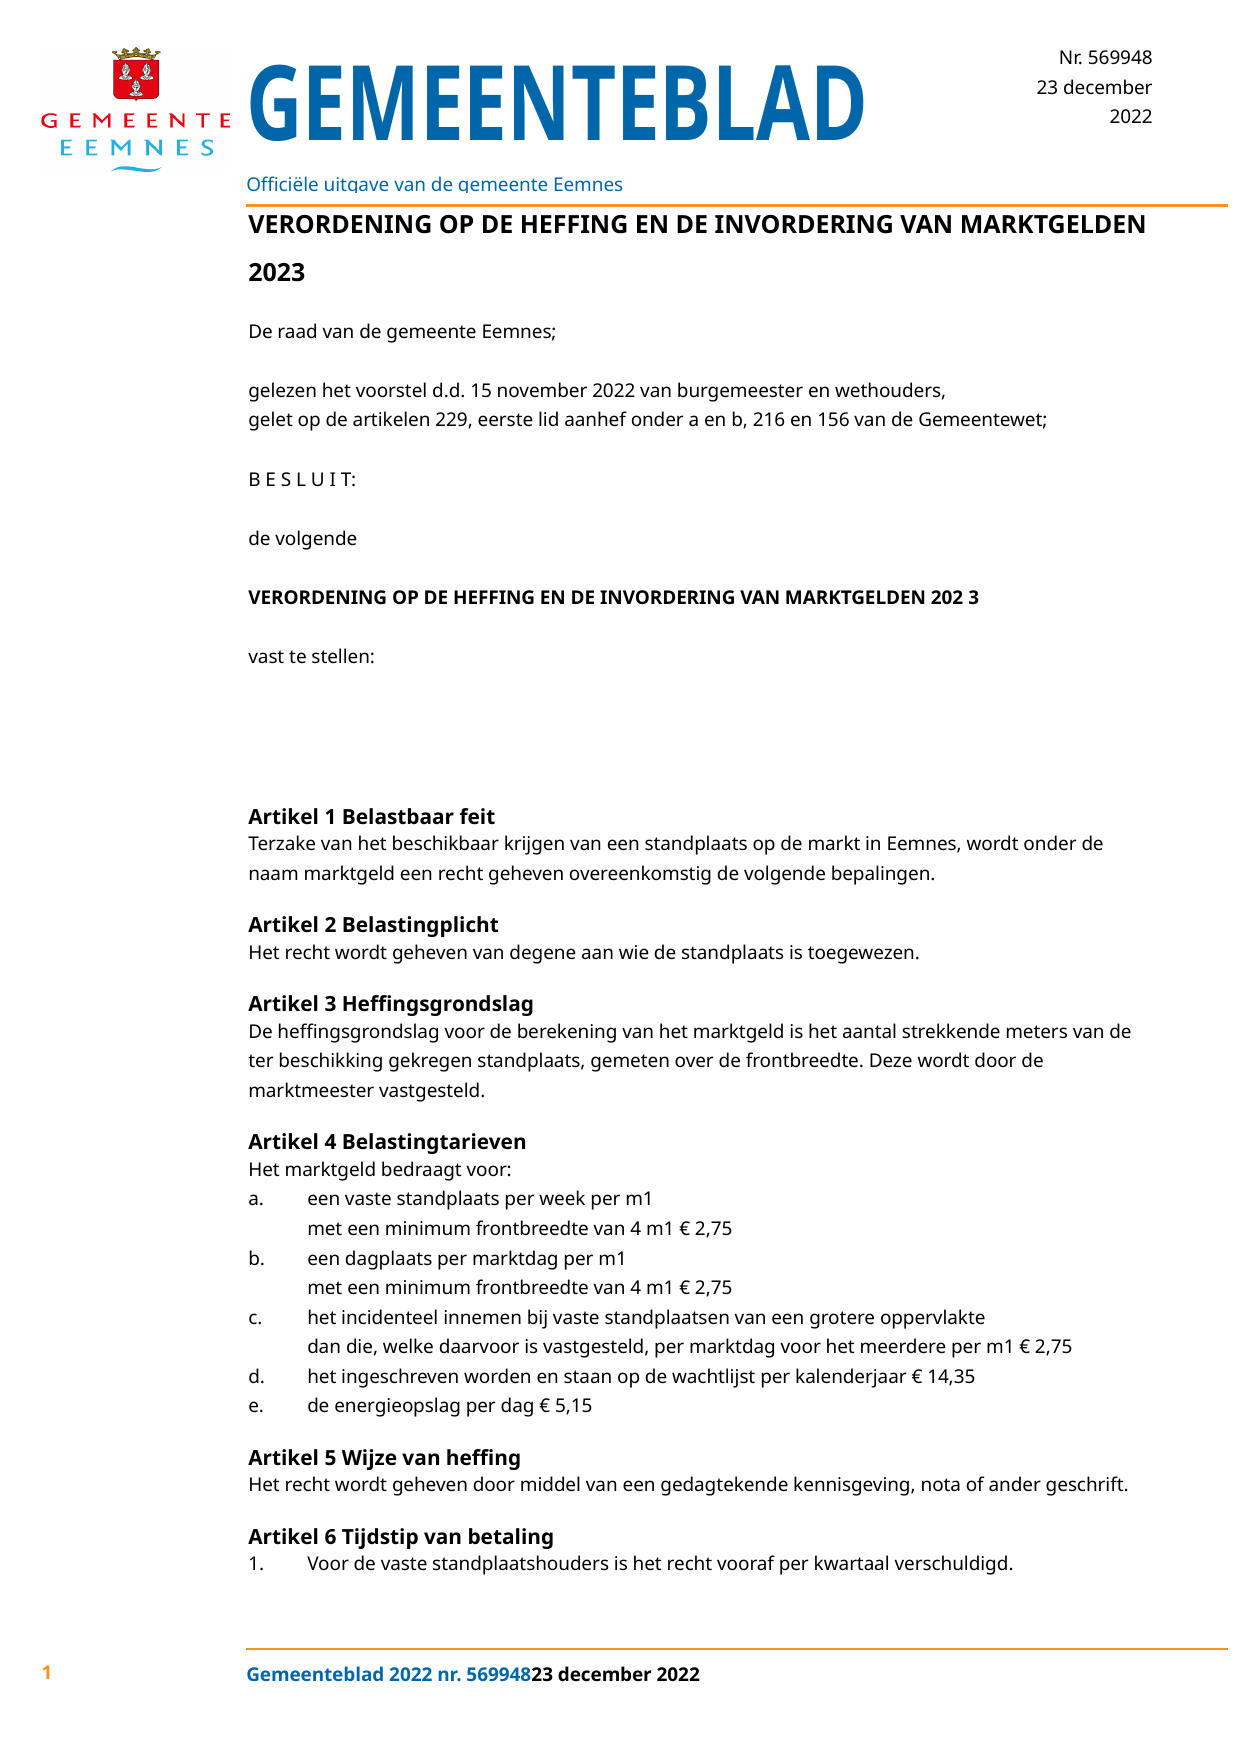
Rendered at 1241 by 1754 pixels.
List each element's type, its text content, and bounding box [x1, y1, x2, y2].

text VERORDENING OP DE HEFFING EN DE INVORDERING VAN MARKTGELDEN 202 3 [248, 584, 1152, 610]
text Artikel 2 Belastingplicht [248, 911, 1152, 939]
text De heffingsgrondslag voor de berekening van het marktgeld is het aantal strekkende meters van de ter beschikking gekregen standplaats, gemeten over de frontbreedte. Deze wordt door de marktmeester vastgesteld. [248, 1018, 1152, 1103]
text Artikel 1 Belastbaar feit [248, 802, 1152, 831]
list het ingeschreven worden en staan op de wachtlijst per kalenderjaar € 14,35 [248, 1363, 1152, 1389]
text gelezen het voorstel d.d. 15 november 2022 van burgemeester en wethouders, [248, 377, 1152, 403]
text B E S L U I T: [248, 466, 1152, 492]
text Het recht wordt geheven door middel van een gedagtekende kennisgeving, nota of ander geschrift. [248, 1471, 1152, 1497]
picture [41, 47, 231, 172]
text gelet op de artikelen 229, eerste lid aanhef onder a en b, 216 en 156 van de Gemeentewet; [248, 407, 1152, 432]
list een dagplaats per marktdag per m1 [248, 1245, 1152, 1270]
list het incidenteel innemen bij vaste standplaatsen van een grotere oppervlakte [248, 1304, 1152, 1329]
text Artikel 6 Tijdstip van betaling [248, 1522, 1152, 1550]
text Artikel 5 Wijze van heffing [248, 1443, 1152, 1471]
text Het recht wordt geheven van degene aan wie de standplaats is toegewezen. [248, 939, 1152, 965]
text de volgende [248, 525, 1152, 551]
list dan die, welke daarvoor is vastgesteld, per marktdag voor het meerdere per m1 € 2,75 [248, 1333, 1152, 1359]
text Artikel 4 Belastingtarieven [248, 1127, 1152, 1156]
text Terzake van het beschikbaar krijgen van een standplaats op de markt in Eemnes, wordt onder de naam marktgeld een recht geheven overeenkomstig de volgende bepalingen. [248, 831, 1152, 886]
text De raad van de gemeente Eemnes; [248, 318, 1152, 344]
list met een minimum frontbreedte van 4 m1 € 2,75 [248, 1215, 1152, 1241]
list Voor de vaste standplaatshouders is het recht vooraf per kwartaal verschuldigd. [248, 1550, 1152, 1576]
text VERORDENING OP DE HEFFING EN DE INVORDERING VAN MARKTGELDEN 2023 [248, 207, 1152, 288]
list een vaste standplaats per week per m1 [248, 1186, 1152, 1211]
list de energieopslag per dag € 5,15 [248, 1393, 1152, 1418]
list met een minimum frontbreedte van 4 m1 € 2,75 [248, 1274, 1152, 1300]
text Artikel 3 Heffingsgrondslag [248, 989, 1152, 1018]
text Het marktgeld bedraagt voor: [248, 1156, 1152, 1182]
text vast te stellen: [248, 643, 1152, 669]
